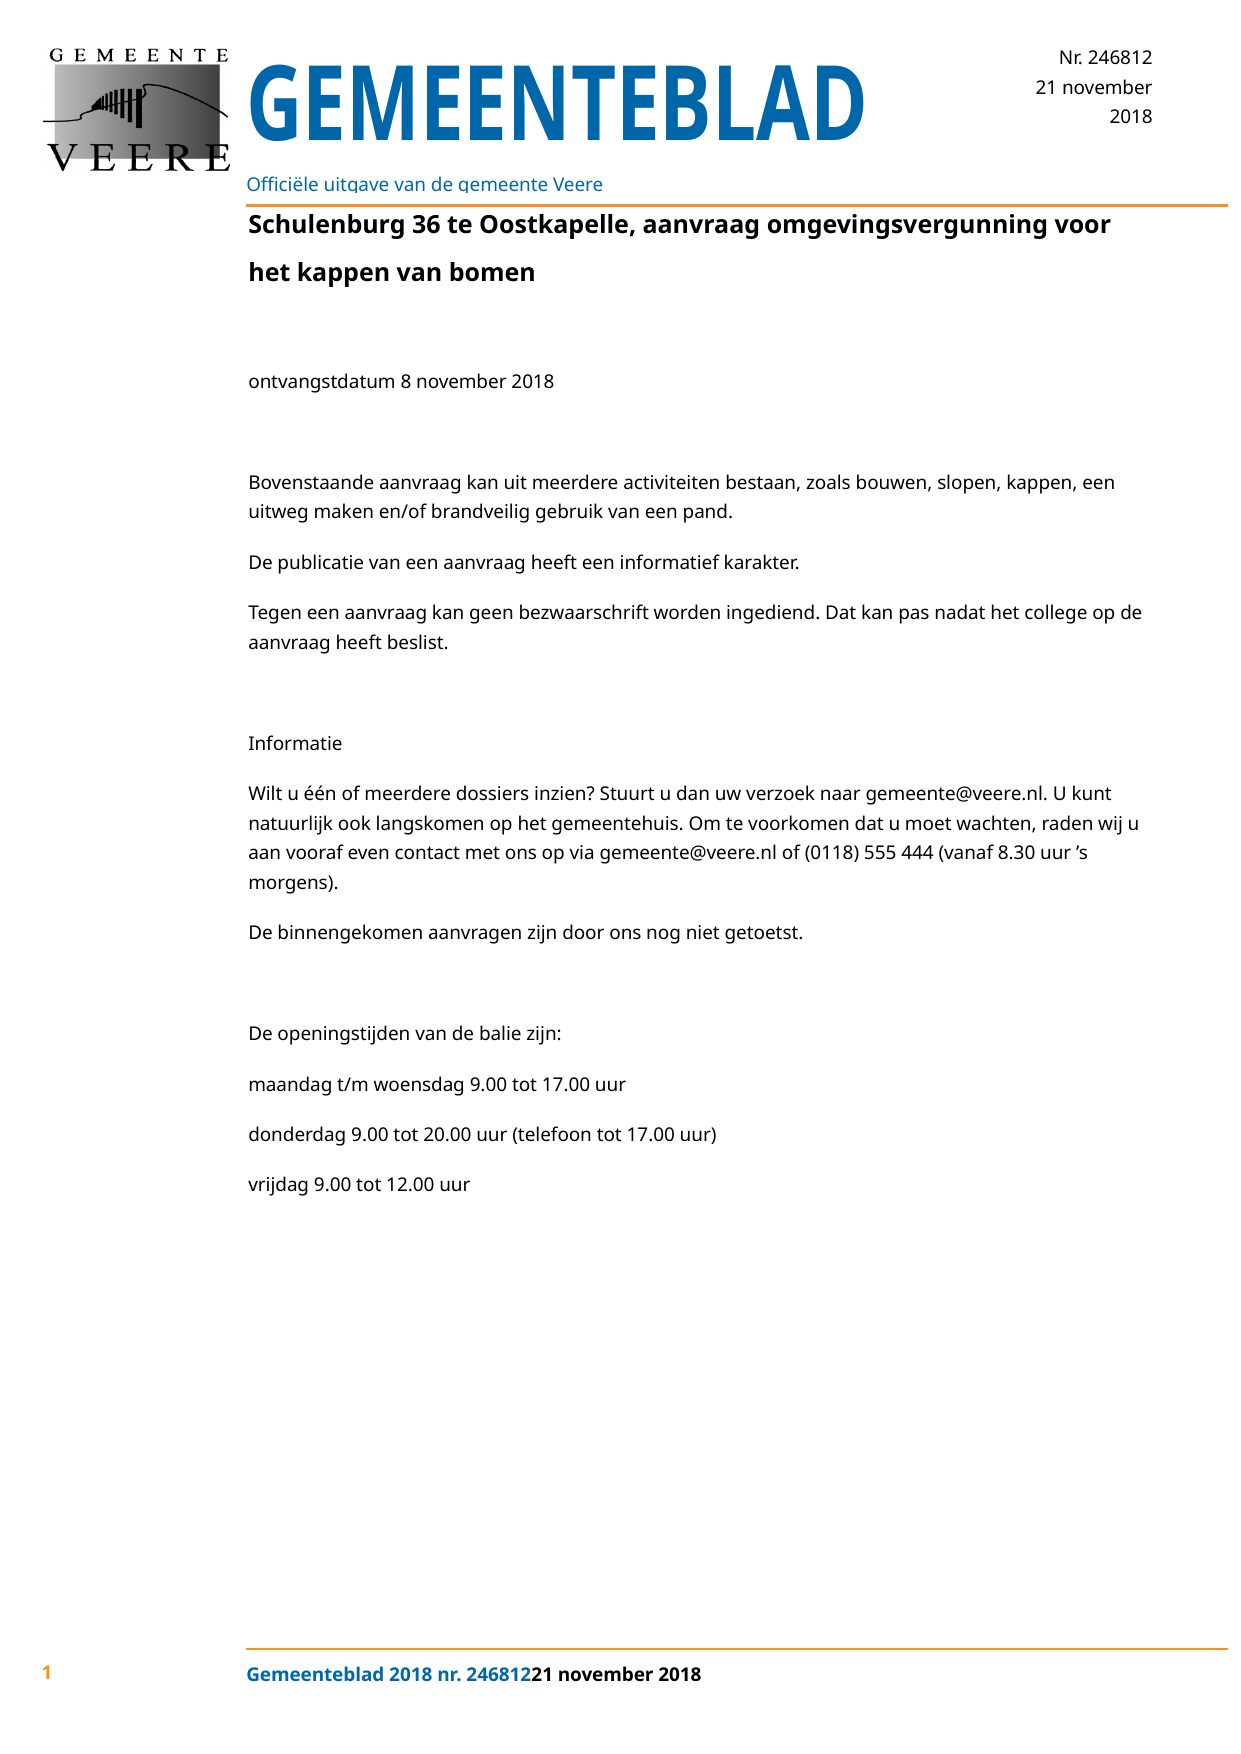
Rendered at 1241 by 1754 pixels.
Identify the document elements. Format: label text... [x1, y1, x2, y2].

text Tegen een aanvraag kan geen bezwaarschrift worden ingediend. Dat kan pas nadat het college op de aanvraag heeft beslist. [248, 599, 1152, 655]
text De openingstijden van de balie zijn: [248, 1020, 1152, 1046]
text maandag t/m woensdag 9.00 tot 17.00 uur [248, 1071, 1152, 1097]
text De publicatie van een aanvraag heeft een informatief karakter. [248, 549, 1152, 575]
picture [41, 47, 231, 172]
text Bovenstaande aanvraag kan uit meerdere activiteiten bestaan, zoals bouwen, slopen, kappen, een uitweg maken en/of brandveilig gebruik van een pand. [248, 469, 1152, 524]
text donderdag 9.00 tot 20.00 uur (telefoon tot 17.00 uur) [248, 1121, 1152, 1147]
text vrijdag 9.00 tot 12.00 uur [248, 1172, 1152, 1197]
text Informatie [248, 730, 1152, 756]
text ontvangstdatum 8 november 2018 [248, 368, 1152, 394]
text De binnengekomen aanvragen zijn door ons nog niet getoetst. [248, 919, 1152, 945]
text Schulenburg 36 te Oostkapelle, aanvraag omgevingsvergunning voor het kappen van bomen [248, 207, 1152, 288]
text Wilt u één of meerdere dossiers inzien? Stuurt u dan uw verzoek naar gemeente@veere.nl. U kunt natuurlijk ook langskomen op het gemeentehuis. Om te voorkomen dat u moet wachten, raden wij u aan vooraf even contact met ons op via gemeente@veere.nl of (0118) 555 444 (vanaf 8.30 uur ’s morgens). [248, 780, 1152, 895]
